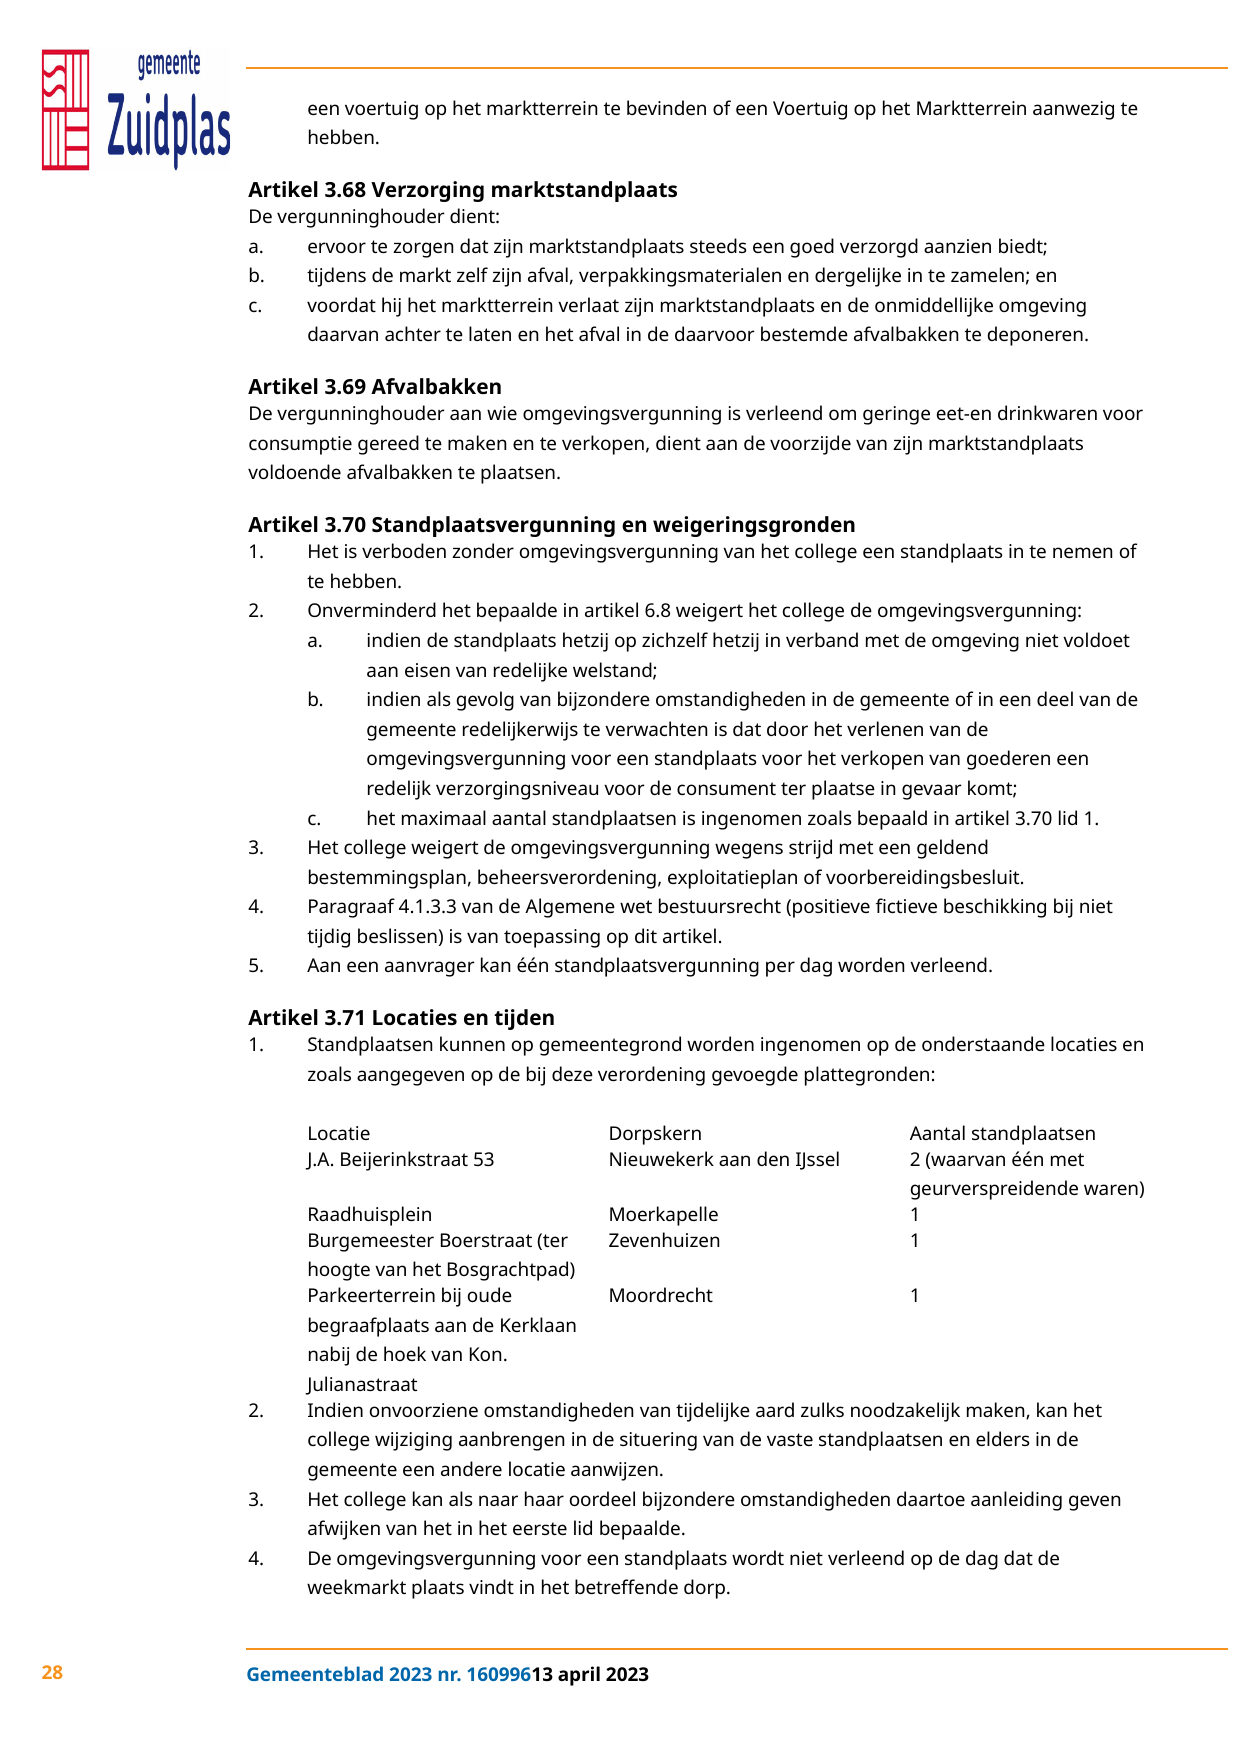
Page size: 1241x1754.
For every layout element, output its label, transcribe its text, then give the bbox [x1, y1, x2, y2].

list indien als gevolg van bijzondere omstandigheden in de gemeente of in een deel van de gemeente redelijkerwijs te verwachten is dat door het verlenen van de omgevingsvergunning voor een standplaats voor het verkopen van goederen een redelijk verzorgingsniveau voor de consument ter plaatse in gevaar komt; [307, 686, 1152, 801]
list voordat hij het marktterrein verlaat zijn marktstandplaats en de onmiddellijke omgeving daarvan achter te laten en het afval in de daarvoor bestemde afvalbakken te deponeren. [248, 292, 1152, 347]
table_cell Nieuwekerk aan den IJssel [608, 1146, 909, 1201]
text Artikel 3.71 Locaties en tijden [248, 1003, 1152, 1031]
list Paragraaf 4.1.3.3 van de Algemene wet bestuursrecht (positieve fictieve beschikking bij niet tijdig beslissen) is van toepassing op dit artikel. [248, 893, 1152, 949]
table_cell J.A. Beijerinkstraat 53 [307, 1146, 608, 1201]
table_cell Parkeerterrein bij oude begraafplaats aan de Kerklaan nabij de hoek van Kon. Julianastraat [307, 1283, 608, 1397]
list indien de standplaats hetzij op zichzelf hetzij in verband met de omgeving niet voldoet aan eisen van redelijke welstand; [307, 627, 1152, 682]
table_cell Moerkapelle [608, 1201, 909, 1227]
text Artikel 3.69 Afvalbakken [248, 372, 1152, 400]
list Standplaatsen kunnen op gemeentegrond worden ingenomen op de onderstaande locaties en zoals aangegeven op de bij deze verordening gevoegde plattegronden: [248, 1031, 1152, 1087]
table_header Dorpskern [608, 1120, 909, 1146]
list het maximaal aantal standplaatsen is ingenomen zoals bepaald in artikel 3.70 lid 1. [307, 805, 1152, 830]
text De vergunninghouder dient: [248, 203, 1152, 229]
list Het is verboden zonder omgevingsvergunning van het college een standplaats in te nemen of te hebben. [248, 538, 1152, 594]
list Het college weigert de omgevingsvergunning wegens strijd met een geldend bestemmingsplan, beheersverordening, exploitatieplan of voorbereidingsbesluit. [248, 834, 1152, 889]
list De omgevingsvergunning voor een standplaats wordt niet verleend op de dag dat de weekmarkt plaats vindt in het betreffende dorp. [248, 1545, 1152, 1600]
picture [41, 47, 231, 172]
list ervoor te zorgen dat zijn marktstandplaats steeds een goed verzorgd aanzien biedt; [248, 233, 1152, 258]
table_cell 1 [910, 1283, 1211, 1397]
list Het college kan als naar haar oordeel bijzondere omstandigheden daartoe aanleiding geven afwijken van het in het eerste lid bepaalde. [248, 1486, 1152, 1541]
table_cell Moordrecht [608, 1283, 909, 1397]
table_cell Zevenhuizen [608, 1227, 909, 1282]
table_cell 1 [910, 1227, 1211, 1282]
list Aan een aanvrager kan één standplaatsvergunning per dag worden verleend. [248, 953, 1152, 978]
list Onverminderd het bepaalde in artikel 6.8 weigert het college de omgevingsvergunning: [248, 598, 1152, 623]
table_header Aantal standplaatsen [910, 1120, 1211, 1146]
list een voertuig op het marktterrein te bevinden of een Voertuig op het Marktterrein aanwezig te hebben. [248, 95, 1152, 150]
table_cell Burgemeester Boerstraat (ter hoogte van het Bosgrachtpad) [307, 1227, 608, 1282]
text De vergunninghouder aan wie omgevingsvergunning is verleend om geringe eet-en drinkwaren voor consumptie gereed te maken en te verkopen, dient aan de voorzijde van zijn marktstandplaats voldoende afvalbakken te plaatsen. [248, 400, 1152, 485]
table_cell 2 (waarvan één met geurverspreidende waren) [910, 1146, 1211, 1201]
list Indien onvoorziene omstandigheden van tijdelijke aard zulks noodzakelijk maken, kan het college wijziging aanbrengen in de situering van de vaste standplaatsen en elders in de gemeente een andere locatie aanwijzen. [248, 1397, 1152, 1482]
table_header Locatie [307, 1120, 608, 1146]
table_cell Raadhuisplein [307, 1201, 608, 1227]
text Artikel 3.70 Standplaatsvergunning en weigeringsgronden [248, 510, 1152, 538]
list tijdens de markt zelf zijn afval, verpakkingsmaterialen en dergelijke in te zamelen; en [248, 262, 1152, 288]
table_cell 1 [910, 1201, 1211, 1227]
text Artikel 3.68 Verzorging marktstandplaats [248, 175, 1152, 203]
